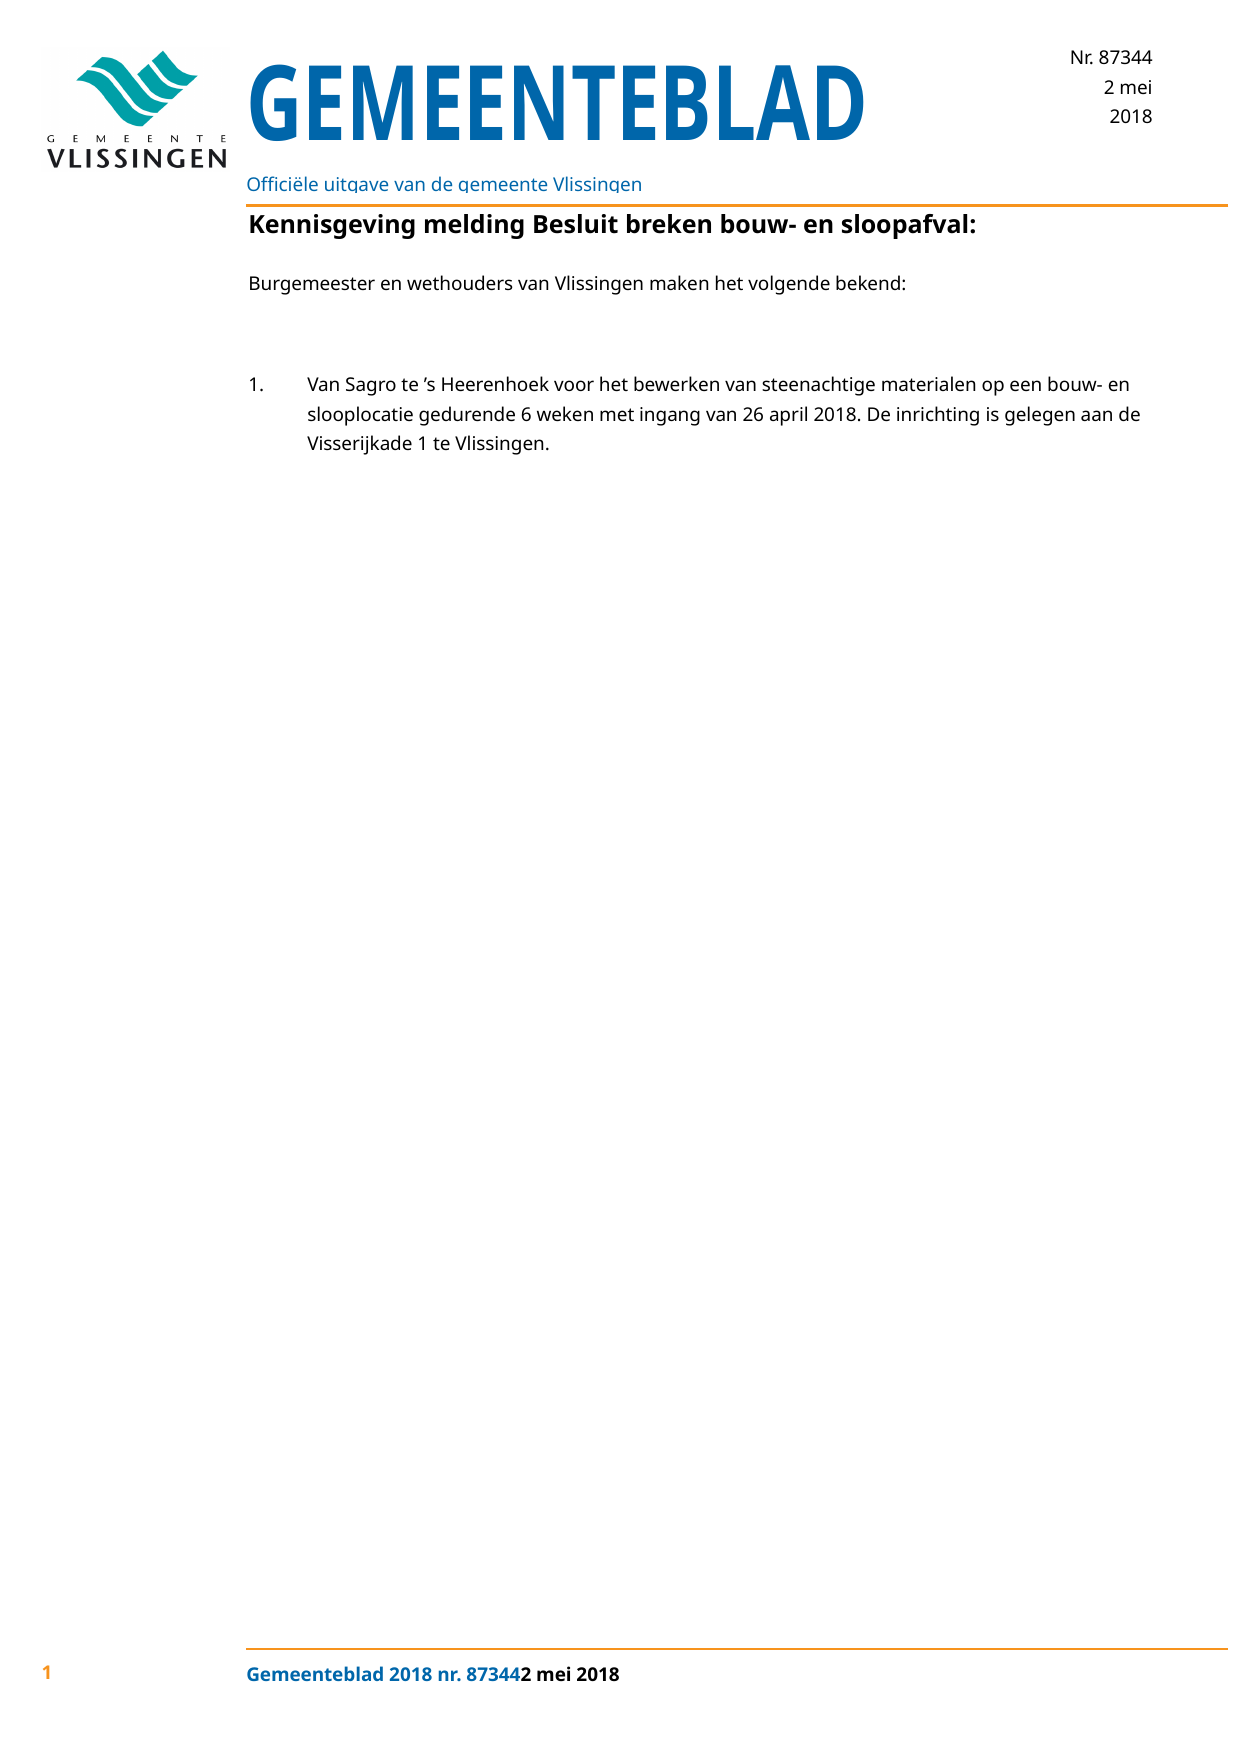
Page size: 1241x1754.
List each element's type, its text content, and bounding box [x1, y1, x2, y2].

text Kennisgeving melding Besluit breken bouw- en sloopafval: [248, 207, 1152, 241]
picture [41, 47, 231, 172]
list Van Sagro te ’s Heerenhoek voor het bewerken van steenachtige materialen op een bouw- en slooplocatie gedurende 6 weken met ingang van 26 april 2018. De inrichting is gelegen aan de Visserijkade 1 te Vlissingen. [248, 371, 1152, 456]
text Burgemeester en wethouders van Vlissingen maken het volgende bekend: [248, 270, 1152, 296]
